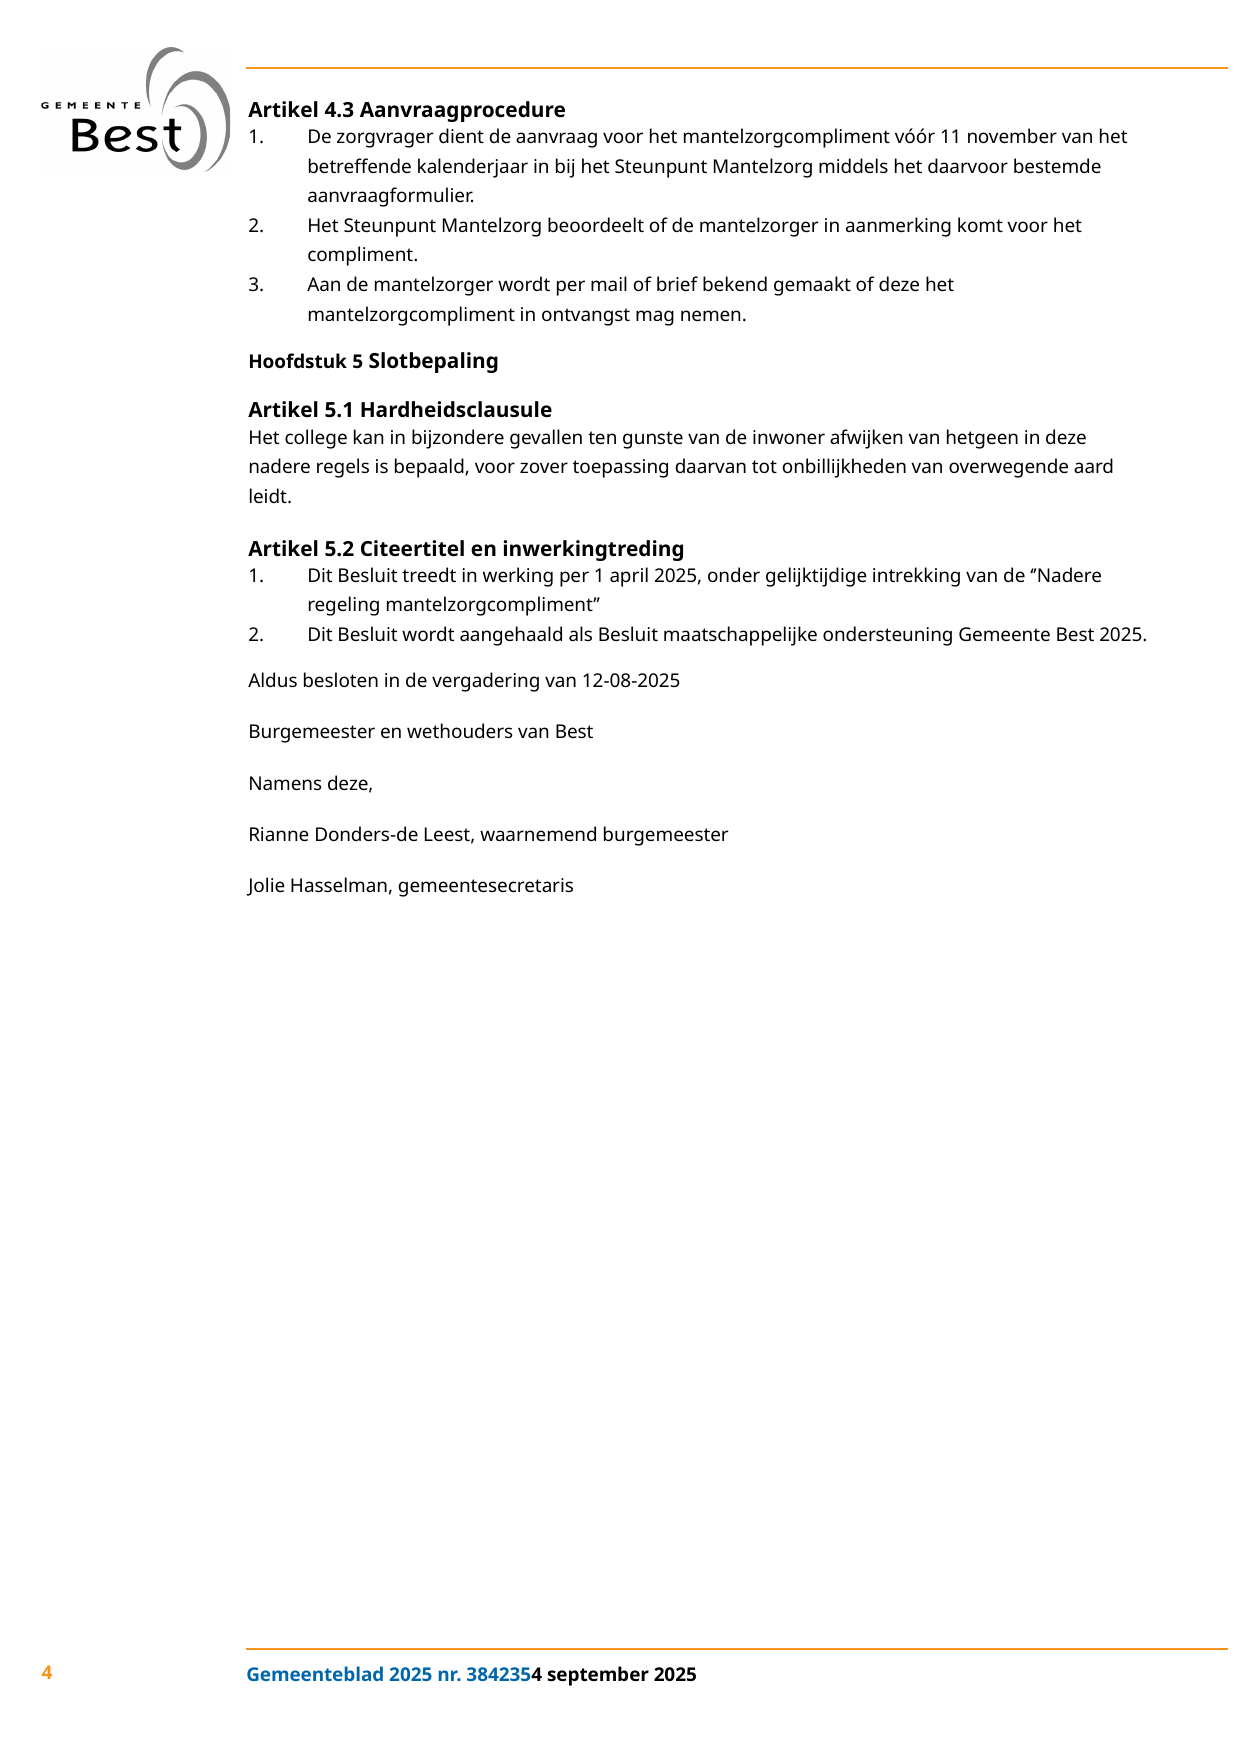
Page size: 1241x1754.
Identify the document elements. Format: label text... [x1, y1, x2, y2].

picture [41, 47, 231, 172]
list Dit Besluit wordt aangehaald als Besluit maatschappelijke ondersteuning Gemeente Best 2025. [248, 621, 1152, 647]
text Jolie Hasselman, gemeentesecretaris [248, 873, 1152, 898]
text Aldus besloten in de vergadering van 12-08-2025 [248, 667, 1152, 693]
text Namens deze, [248, 770, 1152, 796]
text Artikel 5.1 Hardheidsclausule [248, 396, 1152, 424]
text Hoofdstuk 5 Slotbepaling [248, 346, 1152, 375]
text Artikel 5.2 Citeertitel en inwerkingtreding [248, 534, 1152, 562]
text Artikel 4.3 Aanvraagprocedure [248, 95, 1152, 123]
list Aan de mantelzorger wordt per mail of brief bekend gemaakt of deze het mantelzorgcompliment in ontvangst mag nemen. [248, 271, 1152, 326]
text Burgemeester en wethouders van Best [248, 718, 1152, 744]
list Het Steunpunt Mantelzorg beoordeelt of de mantelzorger in aanmerking komt voor het compliment. [248, 212, 1152, 267]
list Dit Besluit treedt in werking per 1 april 2025, onder gelijktijdige intrekking van de ‘’Nadere regeling mantelzorgcompliment’’ [248, 562, 1152, 617]
text Het college kan in bijzondere gevallen ten gunste van de inwoner afwijken van hetgeen in deze nadere regels is bepaald, voor zover toepassing daarvan tot onbillijkheden van overwegende aard leidt. [248, 424, 1152, 509]
text Rianne Donders-de Leest, waarnemend burgemeester [248, 821, 1152, 847]
list De zorgvrager dient de aanvraag voor het mantelzorgcompliment vóór 11 november van het betreffende kalenderjaar in bij het Steunpunt Mantelzorg middels het daarvoor bestemde aanvraagformulier. [248, 123, 1152, 208]
